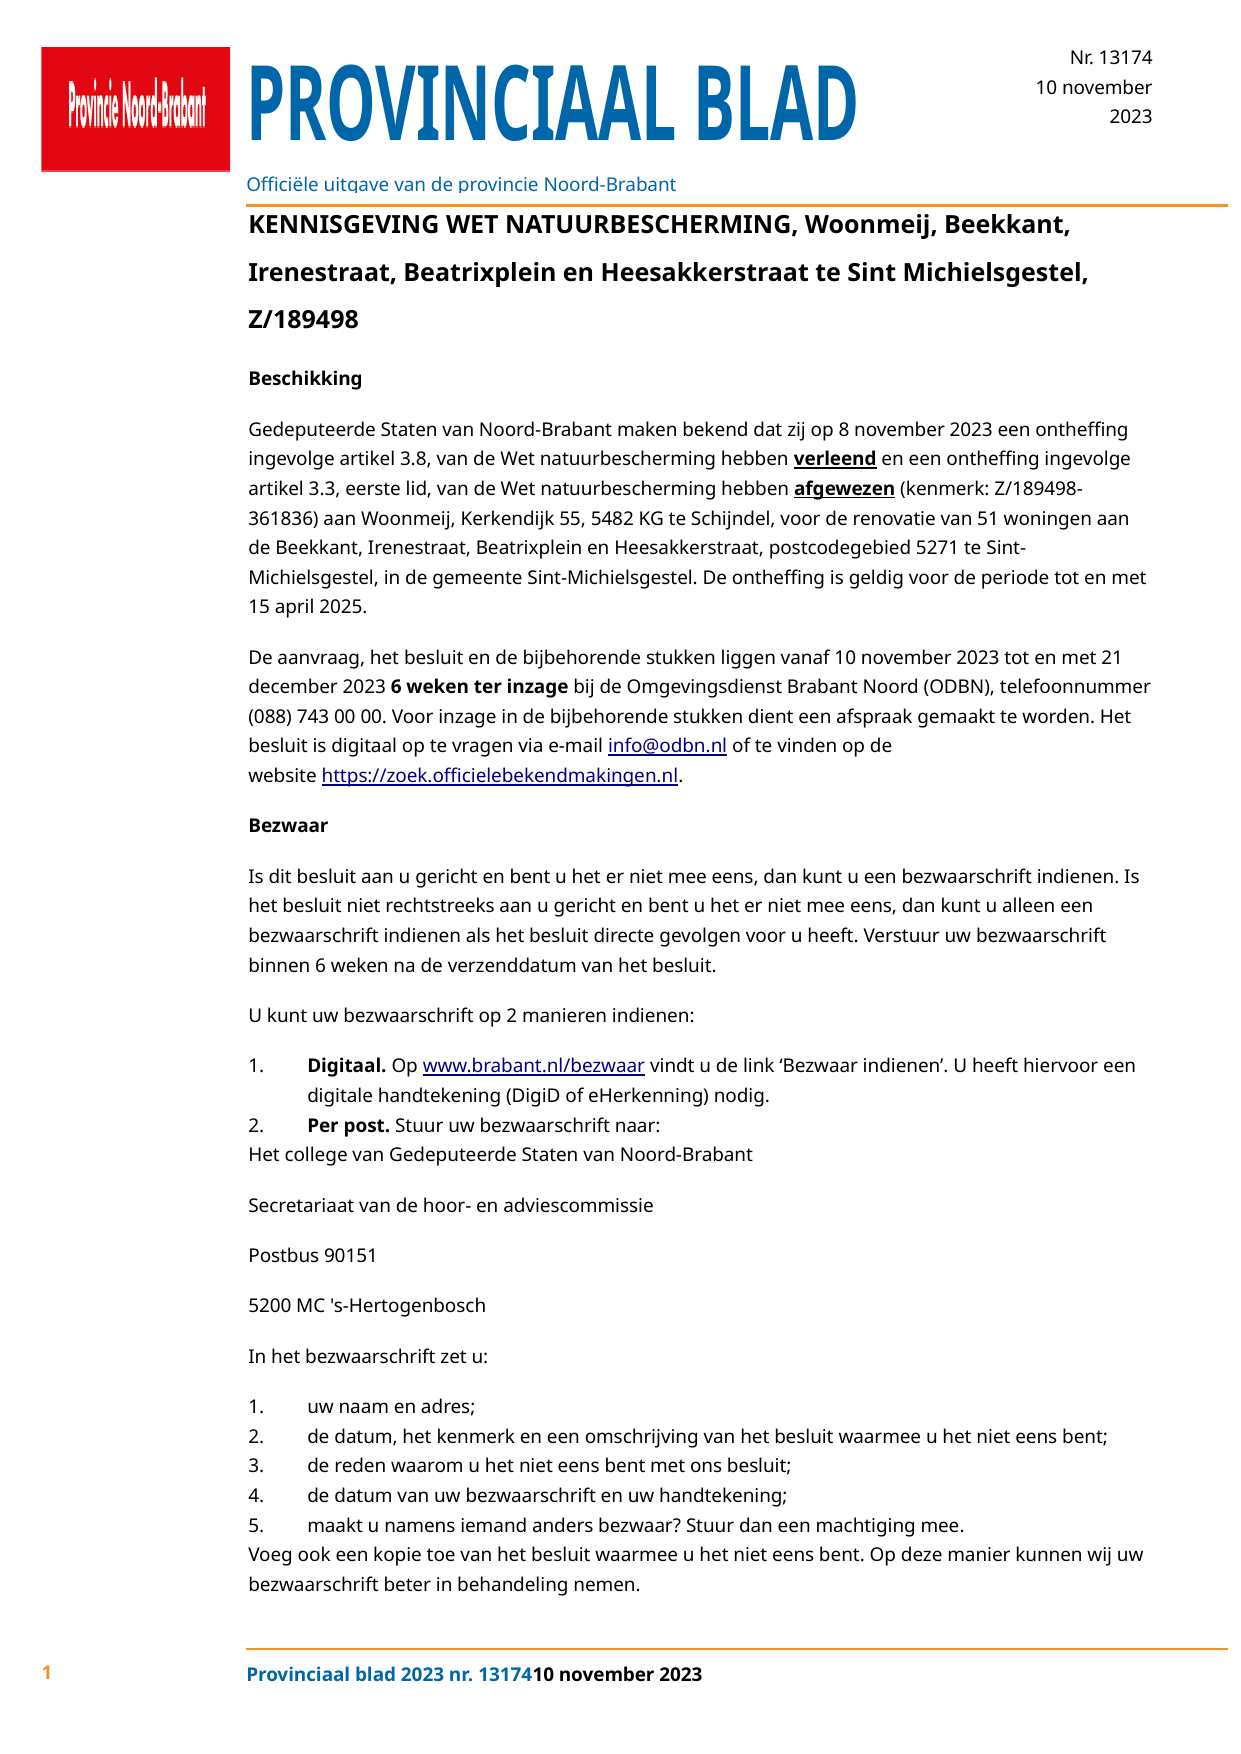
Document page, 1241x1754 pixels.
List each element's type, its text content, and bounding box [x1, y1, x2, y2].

list Digitaal. Op www.brabant.nl/bezwaar vindt u de link ‘Bezwaar indienen’. U heeft hiervoor een digitale handtekening (DigiD of eHerkenning) nodig. [248, 1053, 1152, 1108]
text In het bezwaarschrift zet u: [248, 1343, 1152, 1369]
list de datum van uw bezwaarschrift en uw handtekening; [248, 1482, 1152, 1508]
text Postbus 90151 [248, 1242, 1152, 1268]
text 5200 MC 's‑Hertogenbosch [248, 1293, 1152, 1318]
list uw naam en adres; [248, 1393, 1152, 1419]
picture [41, 47, 231, 172]
list de reden waarom u het niet eens bent met ons besluit; [248, 1453, 1152, 1478]
list de datum, het kenmerk en een omschrijving van het besluit waarmee u het niet eens bent; [248, 1423, 1152, 1449]
text Secretariaat van de hoor- en adviescommissie [248, 1192, 1152, 1217]
text Het college van Gedeputeerde Staten van Noord-Brabant [248, 1141, 1152, 1167]
text Gedeputeerde Staten van Noord-Brabant maken bekend dat zij op 8 november 2023 een ontheffing ingevolge artikel 3.8, van de Wet natuurbescherming hebben verleend en een ontheffing ingevolge artikel 3.3, eerste lid, van de Wet natuurbescherming hebben afgewezen (kenmerk: Z/189498-361836) aan Woonmeij, Kerkendijk 55, 5482 KG te Schijndel, voor de renovatie van 51 woningen aan de Beekkant, Irenestraat, Beatrixplein en Heesakkerstraat, postcodegebied 5271 te Sint-Michielsgestel, in de gemeente Sint-Michielsgestel. De ontheffing is geldig voor de periode tot en met 15 april 2025. [248, 416, 1152, 619]
text Is dit besluit aan u gericht en bent u het er niet mee eens, dan kunt u een bezwaarschrift indienen. Is het besluit niet rechtstreeks aan u gericht en bent u het er niet mee eens, dan kunt u alleen een bezwaarschrift indienen als het besluit directe gevolgen voor u heeft. Verstuur uw bezwaarschrift binnen 6 weken na de verzenddatum van het besluit. [248, 863, 1152, 977]
text U kunt uw bezwaarschrift op 2 manieren indienen: [248, 1002, 1152, 1028]
text Voeg ook een kopie toe van het besluit waarmee u het niet eens bent. Op deze manier kunnen wij uw bezwaarschrift beter in behandeling nemen. [248, 1541, 1152, 1597]
text KENNISGEVING WET NATUURBESCHERMING, Woonmeij, Beekkant, Irenestraat, Beatrixplein en Heesakkerstraat te Sint Michielsgestel, Z/189498 [248, 207, 1152, 336]
text Bezwaar [248, 813, 1152, 838]
list Per post. Stuur uw bezwaarschrift naar: [248, 1112, 1152, 1137]
text De aanvraag, het besluit en de bijbehorende stukken liggen vanaf 10 november 2023 tot en met 21 december 2023 6 weken ter inzage bij de Omgevingsdienst Brabant Noord (ODBN), telefoonnummer (088) 743 00 00. Voor inzage in de bijbehorende stukken dient een afspraak gemaakt te worden. Het besluit is digitaal op te vragen via e-mail info@odbn.nl of te vinden op de website https://zoek.officielebekendmakingen.nl. [248, 644, 1152, 788]
list maakt u namens iemand anders bezwaar? Stuur dan een machtiging mee. [248, 1512, 1152, 1537]
text Beschikking [248, 366, 1152, 391]
